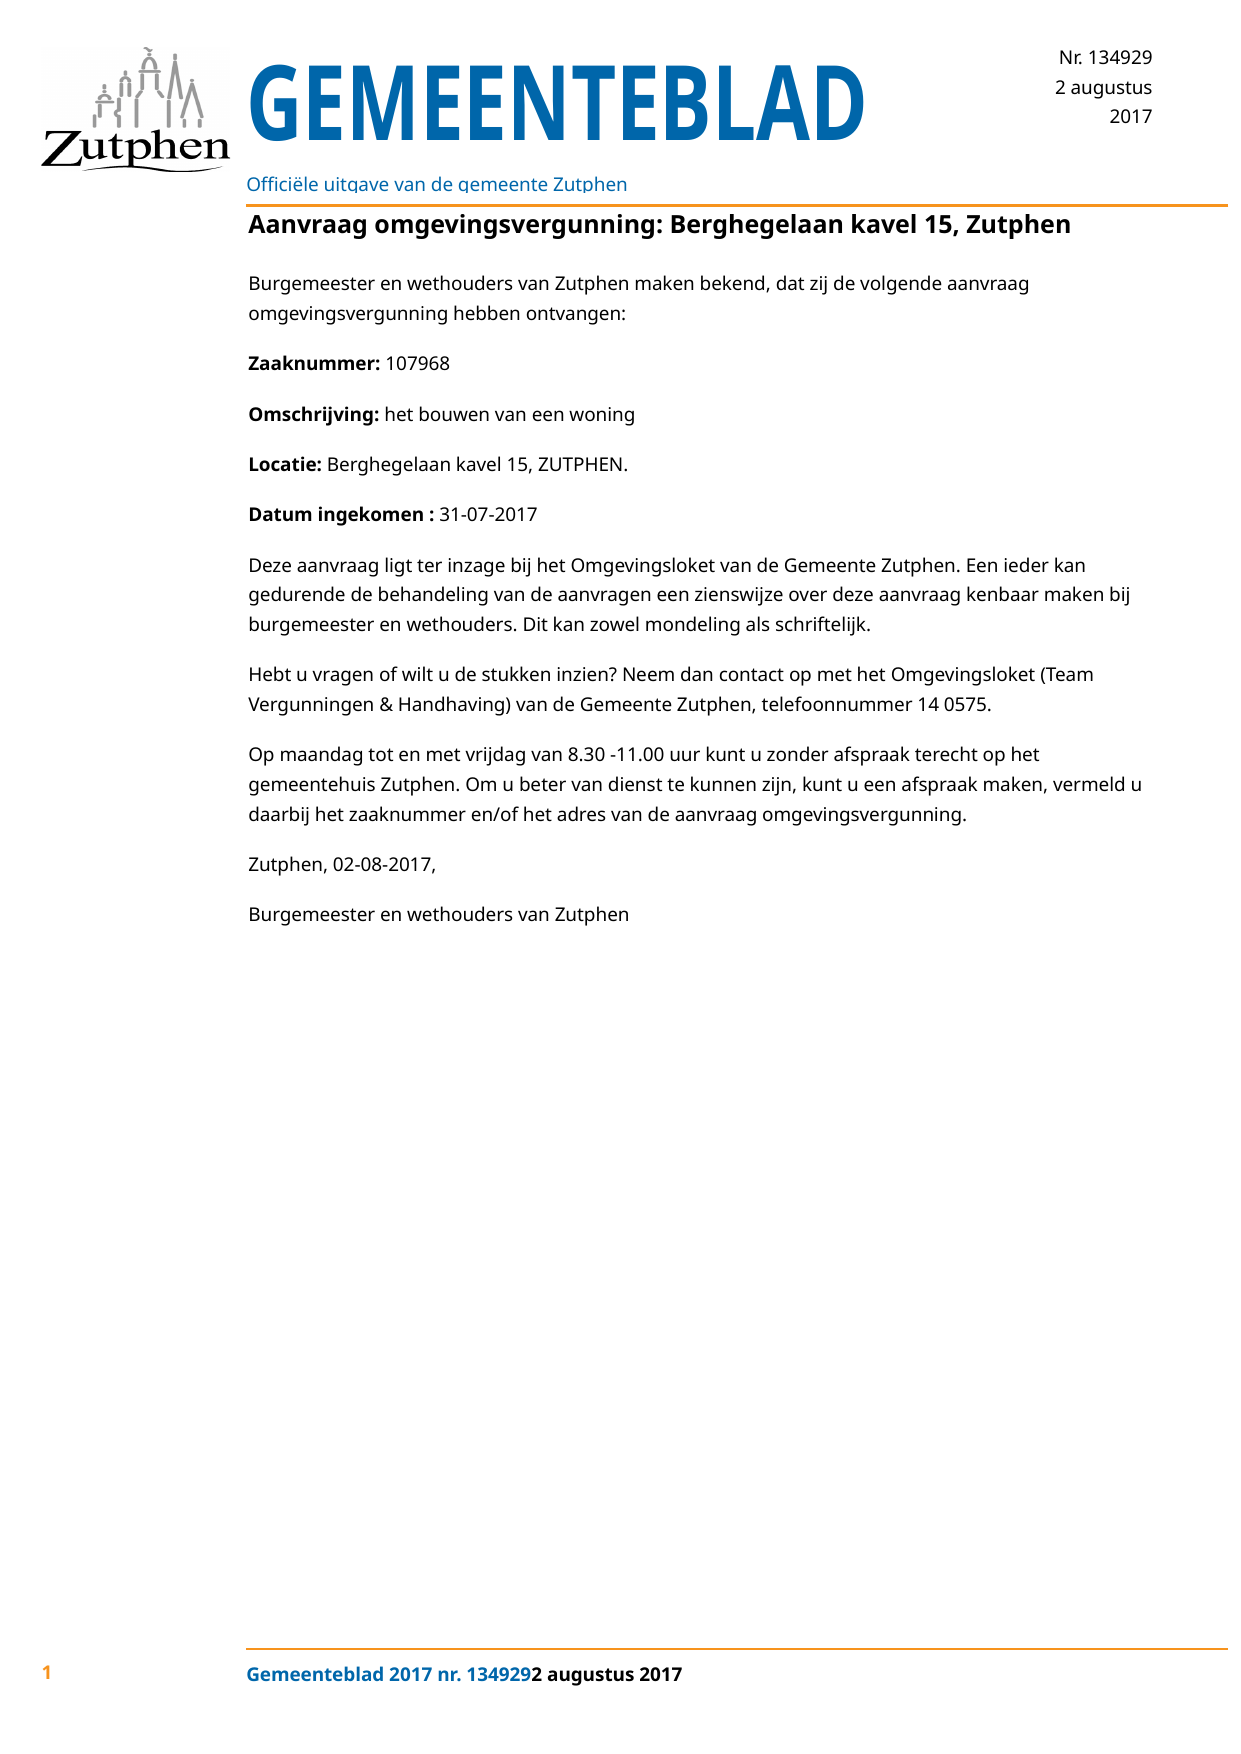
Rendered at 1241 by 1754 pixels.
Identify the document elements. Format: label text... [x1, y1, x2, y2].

text Locatie: Berghegelaan kavel 15, ZUTPHEN. [248, 451, 1152, 477]
text Burgemeester en wethouders van Zutphen [248, 902, 1152, 927]
text Deze aanvraag ligt ter inzage bij het Omgevingsloket van de Gemeente Zutphen. Een ieder kan gedurende de behandeling van de aanvragen een zienswijze over deze aanvraag kenbaar maken bij burgemeester en wethouders. Dit kan zowel mondeling als schriftelijk. [248, 552, 1152, 637]
text Burgemeester en wethouders van Zutphen maken bekend, dat zij de volgende aanvraag omgevingsvergunning hebben ontvangen: [248, 270, 1152, 326]
text Op maandag tot en met vrijdag van 8.30 -11.00 uur kunt u zonder afspraak terecht op het gemeentehuis Zutphen. Om u beter van dienst te kunnen zijn, kunt u een afspraak maken, vermeld u daarbij het zaaknummer en/of het adres van de aanvraag omgevingsvergunning. [248, 742, 1152, 826]
text Zutphen, 02-08-2017, [248, 851, 1152, 877]
text Zaaknummer: 107968 [248, 350, 1152, 376]
text Omschrijving: het bouwen van een woning [248, 401, 1152, 426]
text Datum ingekomen : 31-07-2017 [248, 502, 1152, 527]
picture [41, 47, 231, 172]
text Hebt u vragen of wilt u de stukken inzien? Neem dan contact op met het Omgevingsloket (Team Vergunningen & Handhaving) van de Gemeente Zutphen, telefoonnummer 14 0575. [248, 662, 1152, 717]
text Aanvraag omgevingsvergunning: Berghegelaan kavel 15, Zutphen [248, 207, 1152, 241]
